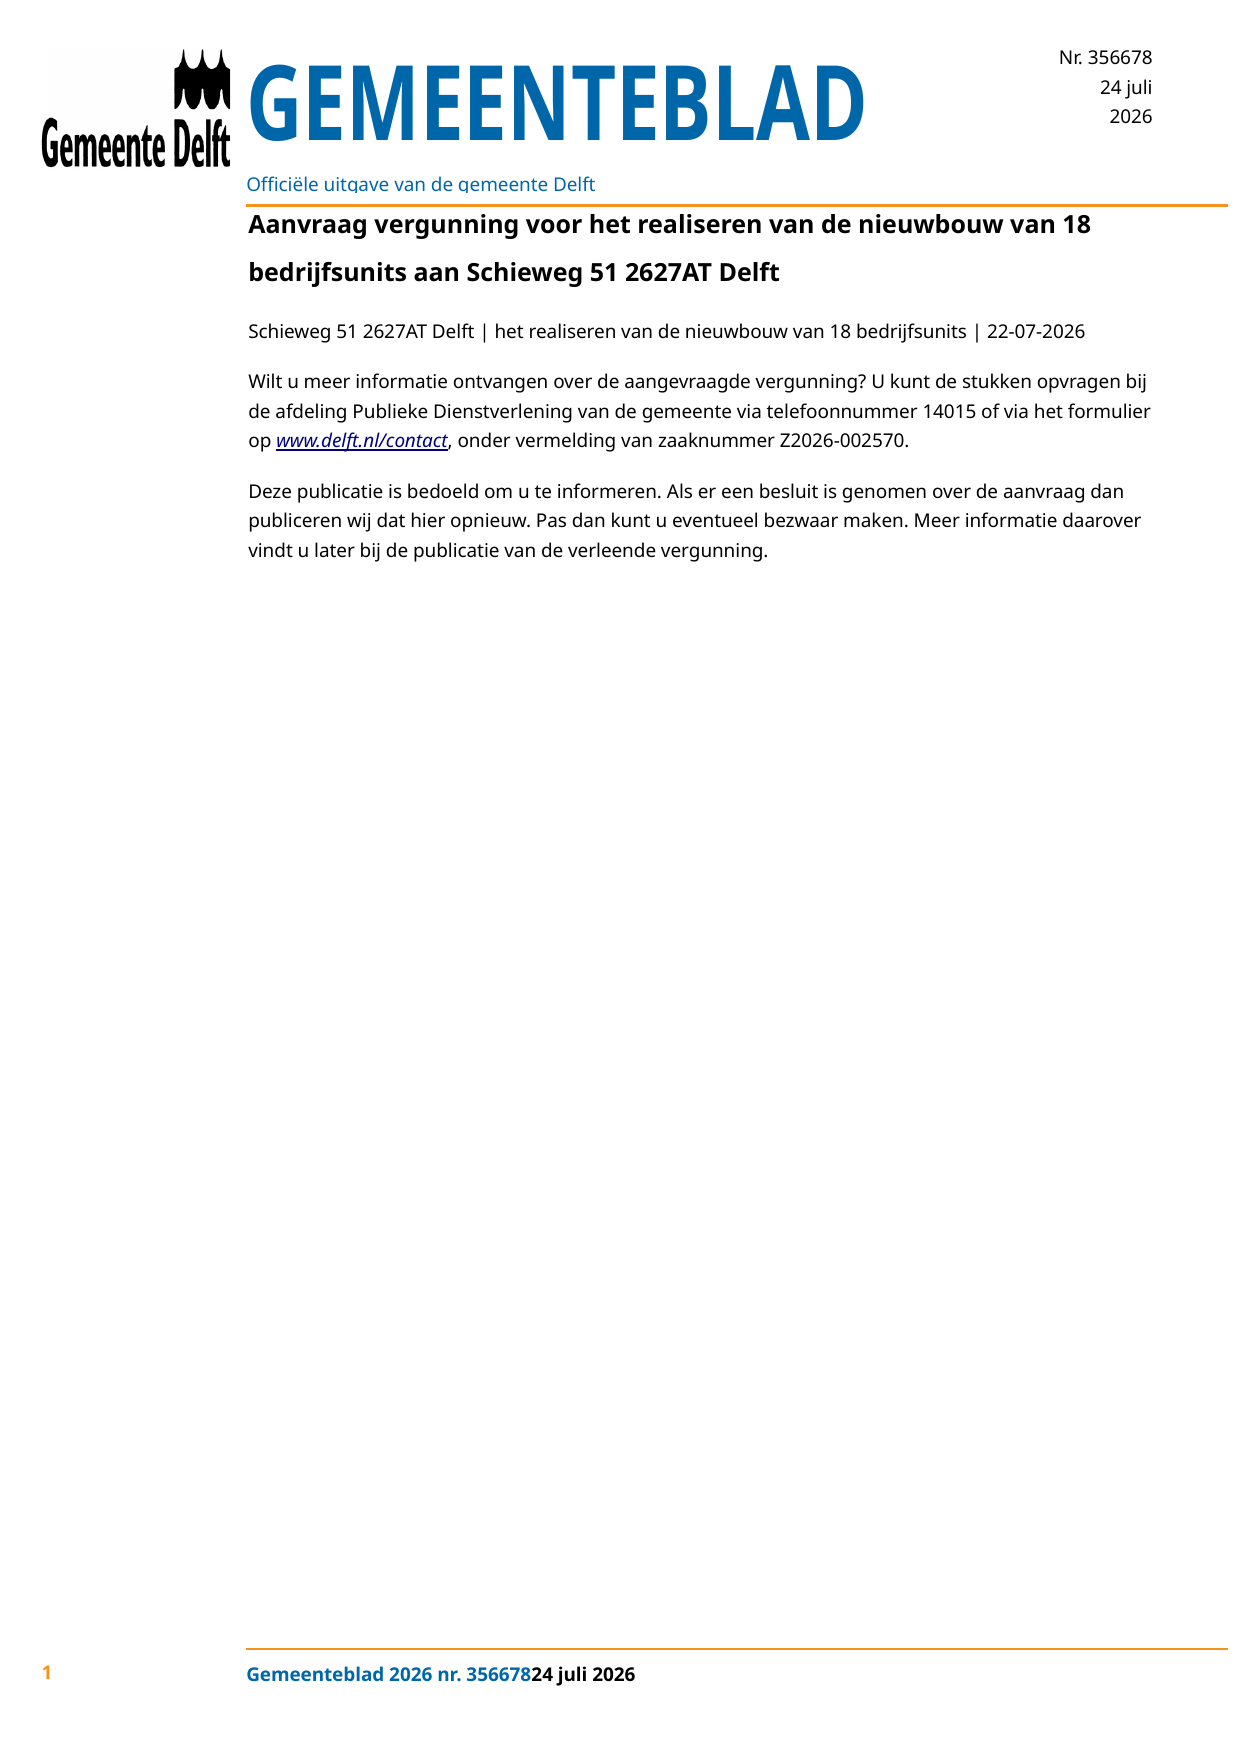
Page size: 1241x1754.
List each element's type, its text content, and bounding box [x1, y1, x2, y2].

picture [41, 47, 231, 172]
text Deze publicatie is bedoeld om u te informeren. Als er een besluit is genomen over de aanvraag dan publiceren wij dat hier opnieuw. Pas dan kunt u eventueel bezwaar maken. Meer informatie daarover vindt u later bij de publicatie van de verleende vergunning. [248, 478, 1152, 563]
text Schieweg 51 2627AT Delft | het realiseren van de nieuwbouw van 18 bedrijfsunits | 22-07-2026 [248, 318, 1152, 344]
text Wilt u meer informatie ontvangen over de aangevraagde vergunning? U kunt de stukken opvragen bij de afdeling Publieke Dienstverlening van de gemeente via telefoonnummer 14015 of via het formulier op www.delft.nl/contact, onder vermelding van zaaknummer Z2026-002570. [248, 368, 1152, 453]
text Aanvraag vergunning voor het realiseren van de nieuwbouw van 18 bedrijfsunits aan Schieweg 51 2627AT Delft [248, 207, 1152, 288]
